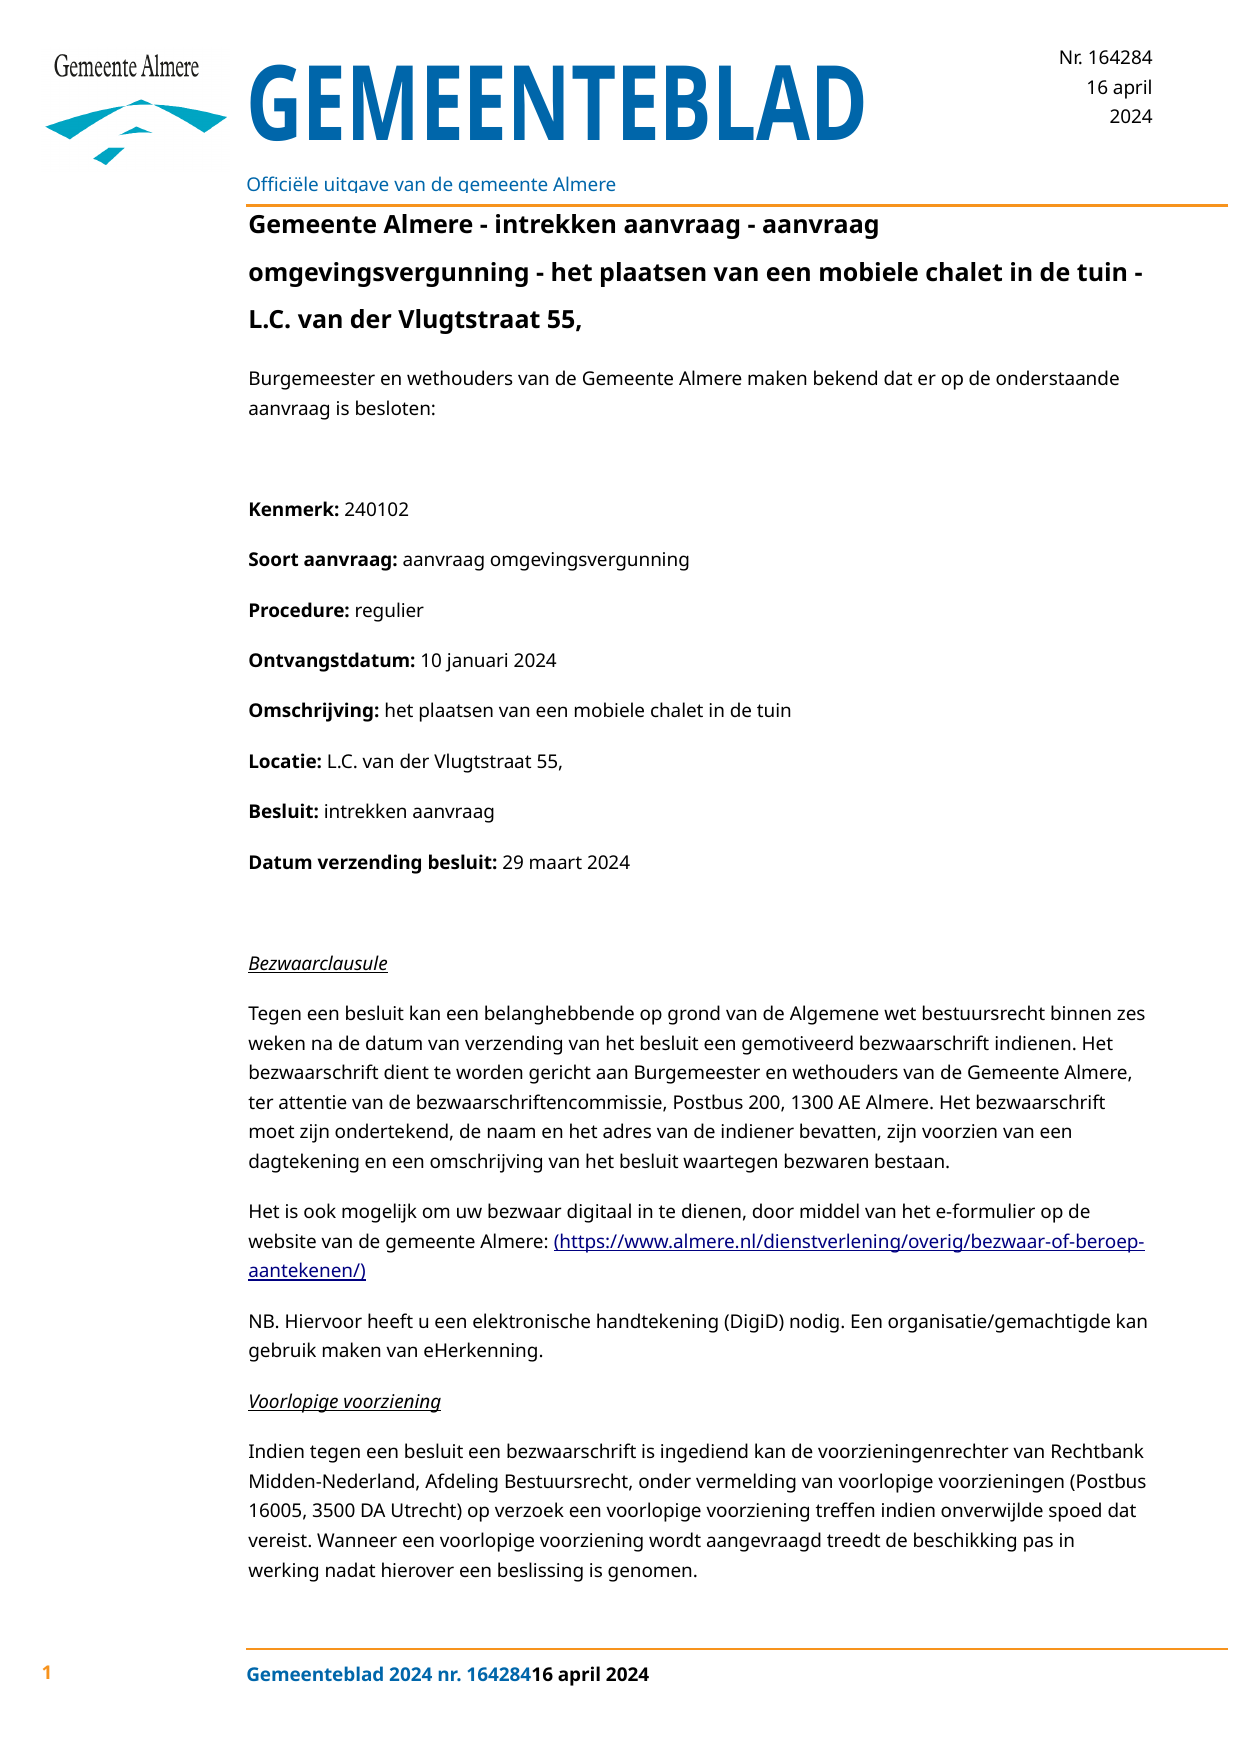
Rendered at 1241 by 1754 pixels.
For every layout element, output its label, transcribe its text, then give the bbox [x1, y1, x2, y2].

text Kenmerk: 240102 [248, 496, 1152, 522]
text Tegen een besluit kan een belanghebbende op grond van de Algemene wet bestuursrecht binnen zes weken na de datum van verzending van het besluit een gemotiveerd bezwaarschrift indienen. Het bezwaarschrift dient te worden gericht aan Burgemeester en wethouders van de Gemeente Almere, ter attentie van de bezwaarschriftencommissie, Postbus 200, 1300 AE Almere. Het bezwaarschrift moet zijn ondertekend, de naam en het adres van de indiener bevatten, zijn voorzien van een dagtekening en een omschrijving van het besluit waartegen bezwaren bestaan. [248, 1000, 1152, 1174]
text Locatie: L.C. van der Vlugtstraat 55, [248, 748, 1152, 774]
picture [41, 47, 231, 172]
text Datum verzending besluit: 29 maart 2024 [248, 849, 1152, 874]
text Gemeente Almere - intrekken aanvraag - aanvraag omgevingsvergunning - het plaatsen van een mobiele chalet in de tuin - L.C. van der Vlugtstraat 55, [248, 207, 1152, 336]
text Omschrijving: het plaatsen van een mobiele chalet in de tuin [248, 698, 1152, 723]
text Soort aanvraag: aanvraag omgevingsvergunning [248, 546, 1152, 572]
text Het is ook mogelijk om uw bezwaar digitaal in te dienen, door middel van het e-formulier op de website van de gemeente Almere: (https://www.almere.nl/dienstverlening/overig/bezwaar-of-beroep-aantekenen/) [248, 1198, 1152, 1283]
text Burgemeester en wethouders van de Gemeente Almere maken bekend dat er op de onderstaande aanvraag is besloten: [248, 366, 1152, 421]
text Voorlopige voorziening [248, 1388, 1152, 1414]
text Procedure: regulier [248, 597, 1152, 622]
text Ontvangstdatum: 10 januari 2024 [248, 647, 1152, 673]
text Bezwaarclausule [248, 950, 1152, 975]
text Indien tegen een besluit een bezwaarschrift is ingediend kan de voorzieningenrechter van Rechtbank Midden-Nederland, Afdeling Bestuursrecht, onder vermelding van voorlopige voorzieningen (Postbus 16005, 3500 DA Utrecht) op verzoek een voorlopige voorziening treffen indien onverwijlde spoed dat vereist. Wanneer een voorlopige voorziening wordt aangevraagd treedt de beschikking pas in werking nadat hierover een beslissing is genomen. [248, 1438, 1152, 1582]
text Besluit: intrekken aanvraag [248, 798, 1152, 824]
text NB. Hiervoor heeft u een elektronische handtekening (DigiD) nodig. Een organisatie/gemachtigde kan gebruik maken van eHerkenning. [248, 1308, 1152, 1363]
